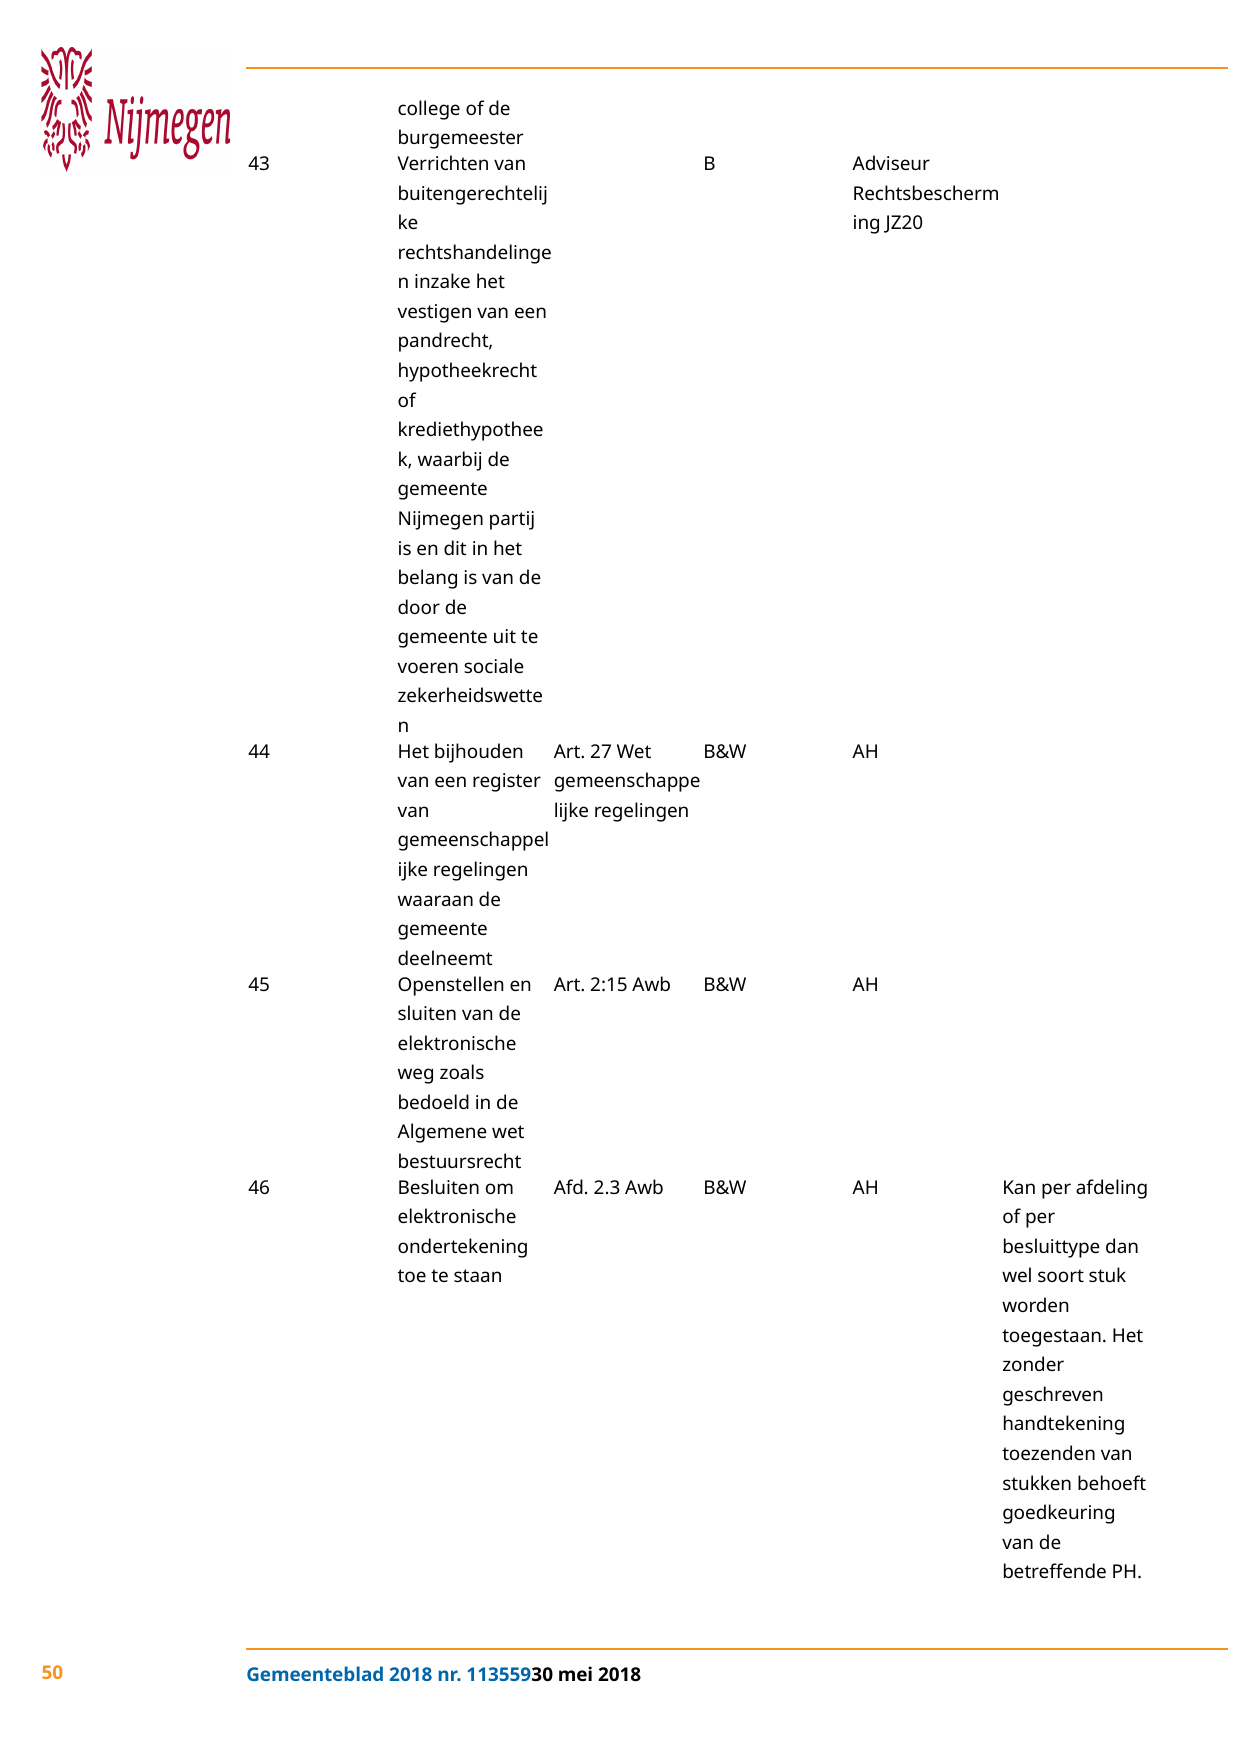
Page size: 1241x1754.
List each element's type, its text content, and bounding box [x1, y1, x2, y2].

table_cell Besluiten om elektronische ondertekening toe te staan [398, 1174, 553, 1584]
table_cell B&W [703, 1174, 852, 1584]
table_cell 46 [248, 1174, 397, 1584]
table_cell 44 [248, 738, 397, 971]
table_cell [248, 95, 397, 150]
table_cell B&W [703, 738, 852, 971]
table_cell [554, 95, 703, 150]
table_cell AH [853, 971, 1002, 1174]
table_cell [1002, 738, 1152, 971]
table_cell Art. 2:15 Awb [554, 971, 703, 1174]
table_cell B [703, 150, 852, 738]
table_cell Het bijhouden van een register van gemeenschappelijke regelingen waaraan de gemeente deelneemt [398, 738, 553, 971]
table_cell Kan per afdeling of per besluittype dan wel soort stuk worden toegestaan. Het zonder geschreven handtekening toezenden van stukken behoeft goedkeuring van de betreffende PH. [1002, 1174, 1152, 1584]
table_cell B&W [703, 971, 852, 1174]
table_cell [554, 150, 703, 738]
table_cell Adviseur Rechtsbescherming JZ20 [853, 150, 1002, 738]
table_cell 45 [248, 971, 397, 1174]
table_cell [1002, 150, 1152, 738]
table_cell AH [853, 738, 1002, 971]
table_cell Verrichten van buitengerechtelijke rechtshandelingen inzake het vestigen van een pandrecht, hypotheekrecht of krediethypotheek, waarbij de gemeente Nijmegen partij is en dit in het belang is van de door de gemeente uit te voeren sociale zekerheidswetten [398, 150, 553, 738]
picture [41, 47, 231, 172]
table_cell [1002, 95, 1152, 150]
table_cell AH [853, 1174, 1002, 1584]
table_cell [703, 95, 852, 150]
table_cell Art. 27 Wet gemeenschappelijke regelingen [554, 738, 703, 971]
table_cell college of de burgemeester [398, 95, 553, 150]
table_cell [853, 95, 1002, 150]
table_cell 43 [248, 150, 397, 738]
table_cell Openstellen en sluiten van de elektronische weg zoals bedoeld in de Algemene wet bestuursrecht [398, 971, 553, 1174]
table_cell Afd. 2.3 Awb [554, 1174, 703, 1584]
table_cell [1002, 971, 1152, 1174]
